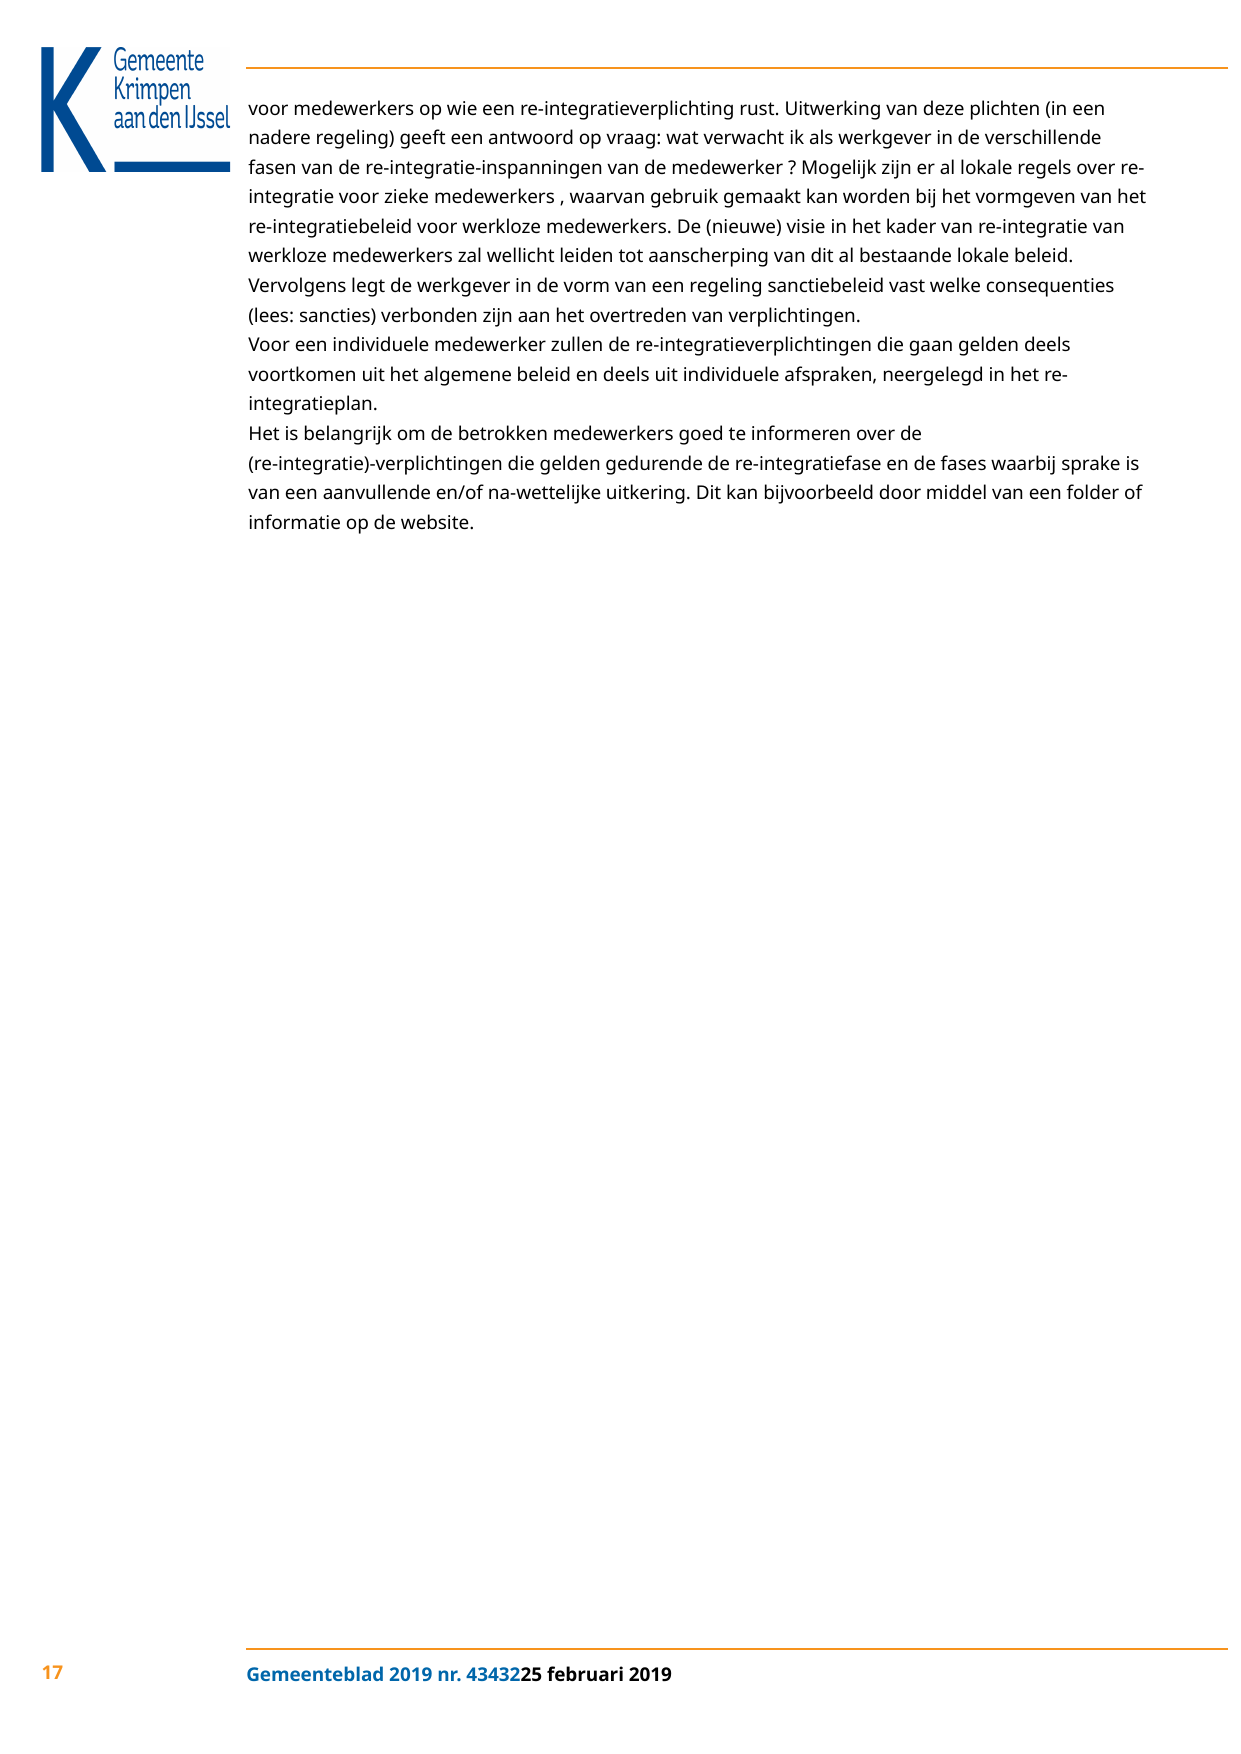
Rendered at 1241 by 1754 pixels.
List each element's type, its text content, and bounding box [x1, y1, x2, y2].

text (re-integratie)-verplichtingen die gelden gedurende de re-integratiefase en de fases waarbij sprake is van een aanvullende en/of na-wettelijke uitkering. Dit kan bijvoorbeeld door middel van een folder of informatie op de website. [248, 450, 1152, 535]
text voor medewerkers op wie een re-integratieverplichting rust. Uitwerking van deze plichten (in een nadere regeling) geeft een antwoord op vraag: wat verwacht ik als werkgever in de verschillende fasen van de re-integratie-inspanningen van de medewerker ? Mogelijk zijn er al lokale regels over re-integratie voor zieke medewerkers , waarvan gebruik gemaakt kan worden bij het vormgeven van het re-integratiebeleid voor werkloze medewerkers. De (nieuwe) visie in het kader van re-integratie van werkloze medewerkers zal wellicht leiden tot aanscherping van dit al bestaande lokale beleid. Vervolgens legt de werkgever in de vorm van een regeling sanctiebeleid vast welke consequenties (lees: sancties) verbonden zijn aan het overtreden van verplichtingen. [248, 95, 1152, 328]
picture [41, 47, 231, 172]
text Het is belangrijk om de betrokken medewerkers goed te informeren over de [248, 420, 1152, 446]
text Voor een individuele medewerker zullen de re-integratieverplichtingen die gaan gelden deels voortkomen uit het algemene beleid en deels uit individuele afspraken, neergelegd in het re-integratieplan. [248, 331, 1152, 416]
